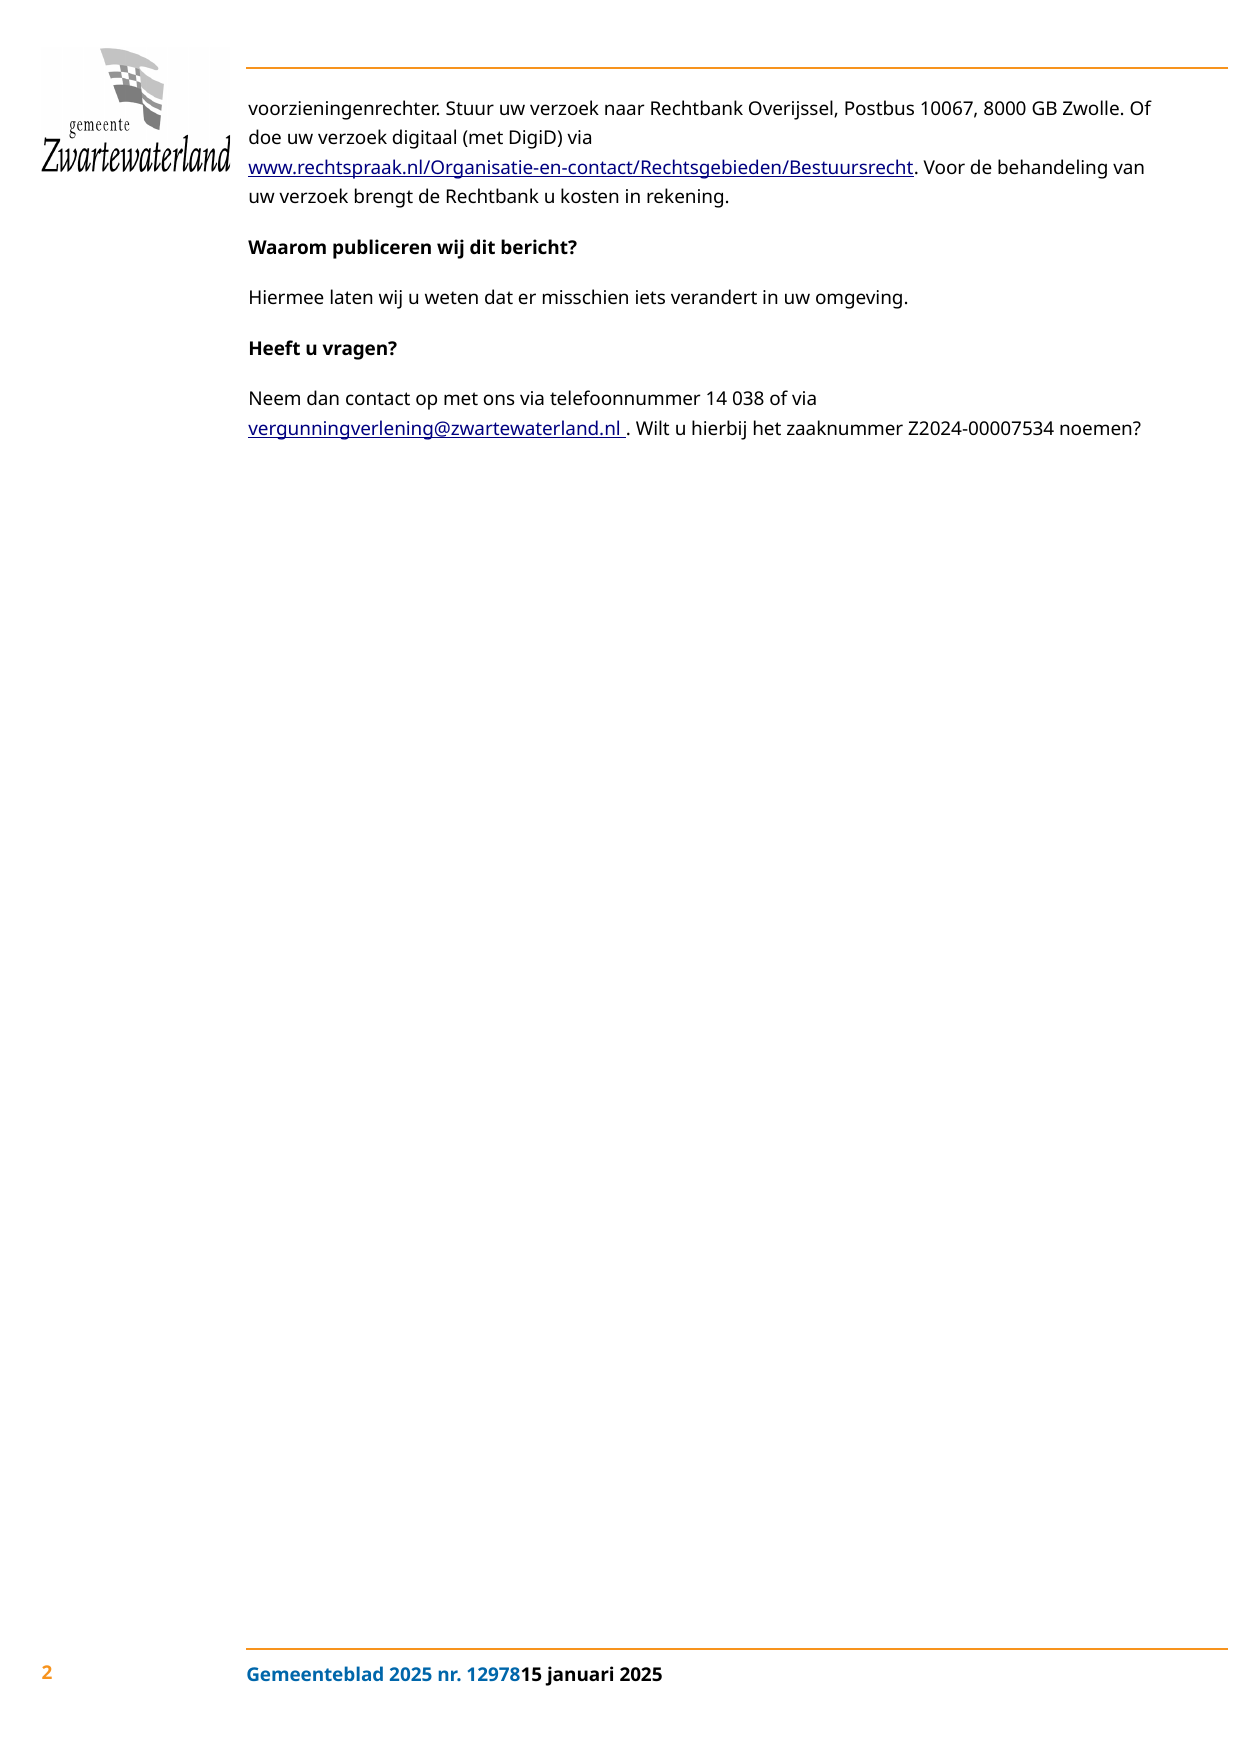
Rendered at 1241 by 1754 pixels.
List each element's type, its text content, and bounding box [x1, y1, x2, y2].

text Hiermee laten wij u weten dat er misschien iets verandert in uw omgeving. [248, 284, 1152, 310]
text Waarom publiceren wij dit bericht? [248, 234, 1152, 260]
text Heeft u vragen? [248, 335, 1152, 361]
text Neem dan contact op met ons via telefoonnummer 14 038 of via vergunningverlening@zwartewaterland.nl . Wilt u hierbij het zaaknummer Z2024-00007534 noemen? [248, 385, 1152, 441]
text voorzieningenrechter. Stuur uw verzoek naar Rechtbank Overijssel, Postbus 10067, 8000 GB Zwolle. Of doe uw verzoek digitaal (met DigiD) via www.rechtspraak.nl/Organisatie-en-contact/Rechtsgebieden/Bestuursrecht. Voor de behandeling van uw verzoek brengt de Rechtbank u kosten in rekening. [248, 95, 1152, 209]
picture [41, 47, 231, 172]
